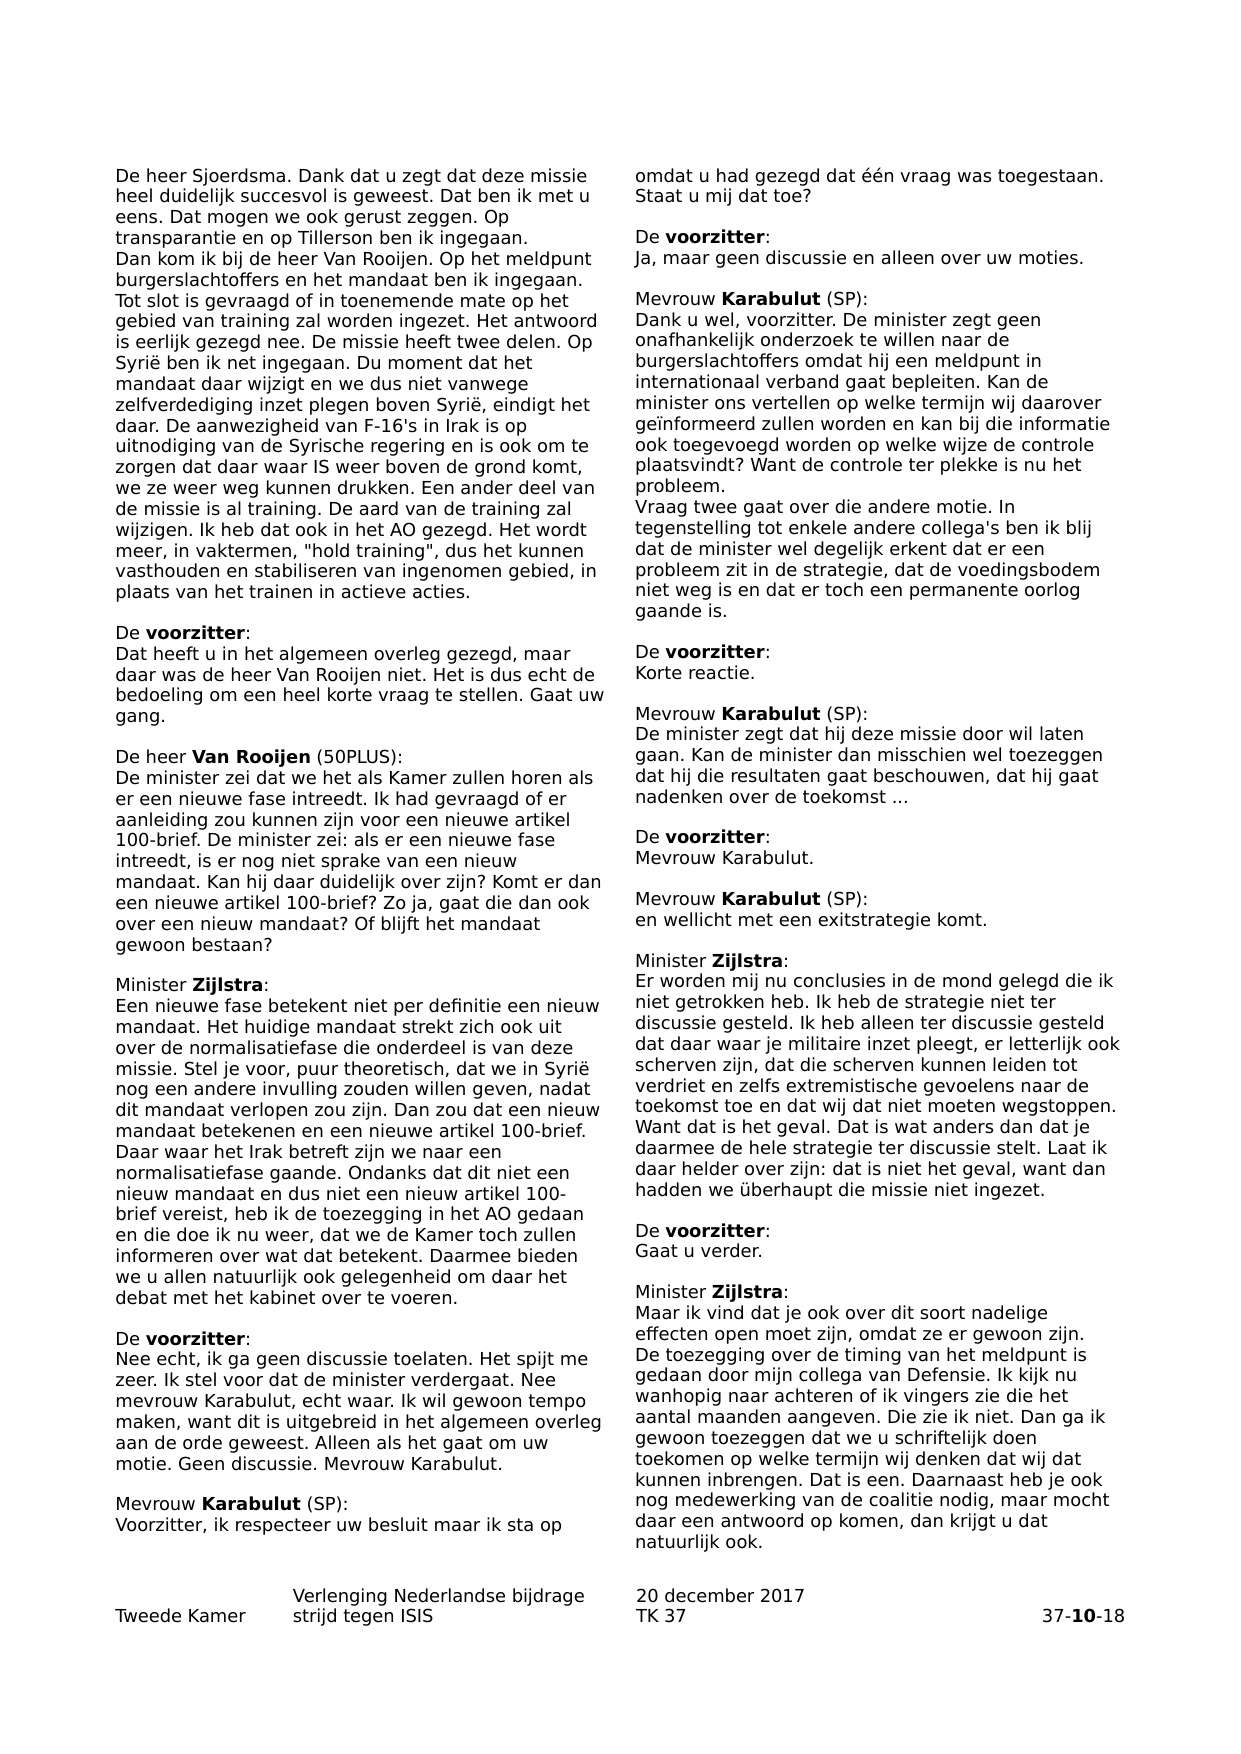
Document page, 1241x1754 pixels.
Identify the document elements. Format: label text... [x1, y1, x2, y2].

text De heer Sjoerdsma. Dank dat u zegt dat deze missie heel duidelijk succesvol is geweest. Dat ben ik met u eens. Dat mogen we ook gerust zeggen. Op transparantie en op Tillerson ben ik ingegaan. [115, 165, 605, 249]
text en wellicht met een exitstrategie komt. [635, 910, 1125, 931]
text De toezegging over de timing van het meldpunt is gedaan door mijn collega van Defensie. Ik kijk nu wanhopig naar achteren of ik vingers zie die het aantal maanden aangeven. Die zie ik niet. Dan ga ik gewoon toezeggen dat we u schriftelijk doen toekomen op welke termijn wij denken dat wij dat kunnen inbrengen. Dat is een. Daarnaast heb je ook nog medewerking van de coalitie nodig, maar mocht daar een antwoord op komen, dan krijgt u dat natuurlijk ook. [635, 1344, 1125, 1553]
text Maar ik vind dat je ook over dit soort nadelige effecten open moet zijn, omdat ze er gewoon zijn. [635, 1303, 1125, 1344]
text Mevrouw Karabulut. [635, 848, 1125, 869]
text Korte reactie. [635, 662, 1125, 683]
text Nee echt, ik ga geen discussie toelaten. Het spijt me zeer. Ik stel voor dat de minister verdergaat. Nee mevrouw Karabulut, echt waar. Ik wil gewoon tempo maken, want dit is uitgebreid in het algemeen overleg aan de orde geweest. Alleen als het gaat om uw motie. Geen discussie. Mevrouw Karabulut. [115, 1349, 605, 1474]
text Gaat u verder. [635, 1241, 1125, 1262]
text Voorzitter, ik respecteer uw besluit maar ik sta op [115, 1515, 605, 1536]
text Mevrouw Karabulut (SP): [635, 889, 1125, 910]
text Dank u wel, voorzitter. De minister zegt geen onafhankelijk onderzoek te willen naar de burgerslachtoffers omdat hij een meldpunt in internationaal verband gaat bepleiten. Kan de minister ons vertellen op welke termijn wij daarover geïnformeerd zullen worden en kan bij die informatie ook toegevoegd worden op welke wijze de controle plaatsvindt? Want de controle ter plekke is nu het probleem. [635, 309, 1125, 497]
text Minister Zijlstra: [635, 951, 1125, 971]
text Dat heeft u in het algemeen overleg gezegd, maar daar was de heer Van Rooijen niet. Het is dus echt de bedoeling om een heel korte vraag te stellen. Gaat uw gang. [115, 643, 605, 727]
text Dan kom ik bij de heer Van Rooijen. Op het meldpunt burgerslachtoffers en het mandaat ben ik ingegaan. Tot slot is gevraagd of in toenemende mate op het gebied van training zal worden ingezet. Het antwoord is eerlijk gezegd nee. De missie heeft twee delen. Op Syrië ben ik net ingegaan. Du moment dat het mandaat daar wijzigt en we dus niet vanwege zelfverdediging inzet plegen boven Syrië, eindigt het daar. De aanwezigheid van F-16's in Irak is op uitnodiging van de Syrische regering en is ook om te zorgen dat daar waar IS weer boven de grond komt, we ze weer weg kunnen drukken. Een ander deel van de missie is al training. De aard van de training zal wijzigen. Ik heb dat ook in het AO gezegd. Het wordt meer, in vaktermen, "hold training", dus het kunnen vasthouden en stabiliseren van ingenomen gebied, in plaats van het trainen in actieve acties. [115, 249, 605, 603]
text Mevrouw Karabulut (SP): [115, 1494, 605, 1515]
text De voorzitter: [635, 642, 1125, 662]
text Een nieuwe fase betekent niet per definitie een nieuw mandaat. Het huidige mandaat strekt zich ook uit over de normalisatiefase die onderdeel is van deze missie. Stel je voor, puur theoretisch, dat we in Syrië nog een andere invulling zouden willen geven, nadat dit mandaat verlopen zou zijn. Dan zou dat een nieuw mandaat betekenen en een nieuwe artikel 100-brief. Daar waar het Irak betreft zijn we naar een normalisatiefase gaande. Ondanks dat dit niet een nieuw mandaat en dus niet een nieuw artikel 100-brief vereist, heb ik de toezegging in het AO gedaan en die doe ik nu weer, dat we de Kamer toch zullen informeren over wat dat betekent. Daarmee bieden we u allen natuurlijk ook gelegenheid om daar het debat met het kabinet over te voeren. [115, 996, 605, 1308]
text Minister Zijlstra: [635, 1282, 1125, 1303]
text Ja, maar geen discussie en alleen over uw moties. [635, 248, 1125, 268]
text Mevrouw Karabulut (SP): [635, 288, 1125, 309]
text De minister zei dat we het als Kamer zullen horen als er een nieuwe fase intreedt. Ik had gevraagd of er aanleiding zou kunnen zijn voor een nieuwe artikel 100-brief. De minister zei: als er een nieuwe fase intreedt, is er nog niet sprake van een nieuw mandaat. Kan hij daar duidelijk over zijn? Komt er dan een nieuwe artikel 100-brief? Zo ja, gaat die dan ook over een nieuw mandaat? Of blijft het mandaat gewoon bestaan? [115, 768, 605, 955]
text De voorzitter: [115, 623, 605, 643]
text omdat u had gezegd dat één vraag was toegestaan. Staat u mij dat toe? [635, 165, 1125, 207]
text De voorzitter: [115, 1328, 605, 1349]
text Er worden mij nu conclusies in de mond gelegd die ik niet getrokken heb. Ik heb de strategie niet ter discussie gesteld. Ik heb alleen ter discussie gesteld dat daar waar je militaire inzet pleegt, er letterlijk ook scherven zijn, dat die scherven kunnen leiden tot verdriet en zelfs extremistische gevoelens naar de toekomst toe en dat wij dat niet moeten wegstoppen. Want dat is het geval. Dat is wat anders dan dat je daarmee de hele strategie ter discussie stelt. Laat ik daar helder over zijn: dat is niet het geval, want dan hadden we überhaupt die missie niet ingezet. [635, 971, 1125, 1200]
text Vraag twee gaat over die andere motie. In tegenstelling tot enkele andere collega's ben ik blij dat de minister wel degelijk erkent dat er een probleem zit in de strategie, dat de voedingsbodem niet weg is en dat er toch een permanente oorlog gaande is. [635, 497, 1125, 622]
text De minister zegt dat hij deze missie door wil laten gaan. Kan de minister dan misschien wel toezeggen dat hij die resultaten gaat beschouwen, dat hij gaat nadenken over de toekomst ... [635, 724, 1125, 807]
text De voorzitter: [635, 227, 1125, 248]
text Mevrouw Karabulut (SP): [635, 703, 1125, 724]
text De heer Van Rooijen (50PLUS): [115, 747, 605, 768]
text Minister Zijlstra: [115, 975, 605, 996]
text De voorzitter: [635, 1220, 1125, 1241]
text De voorzitter: [635, 827, 1125, 848]
